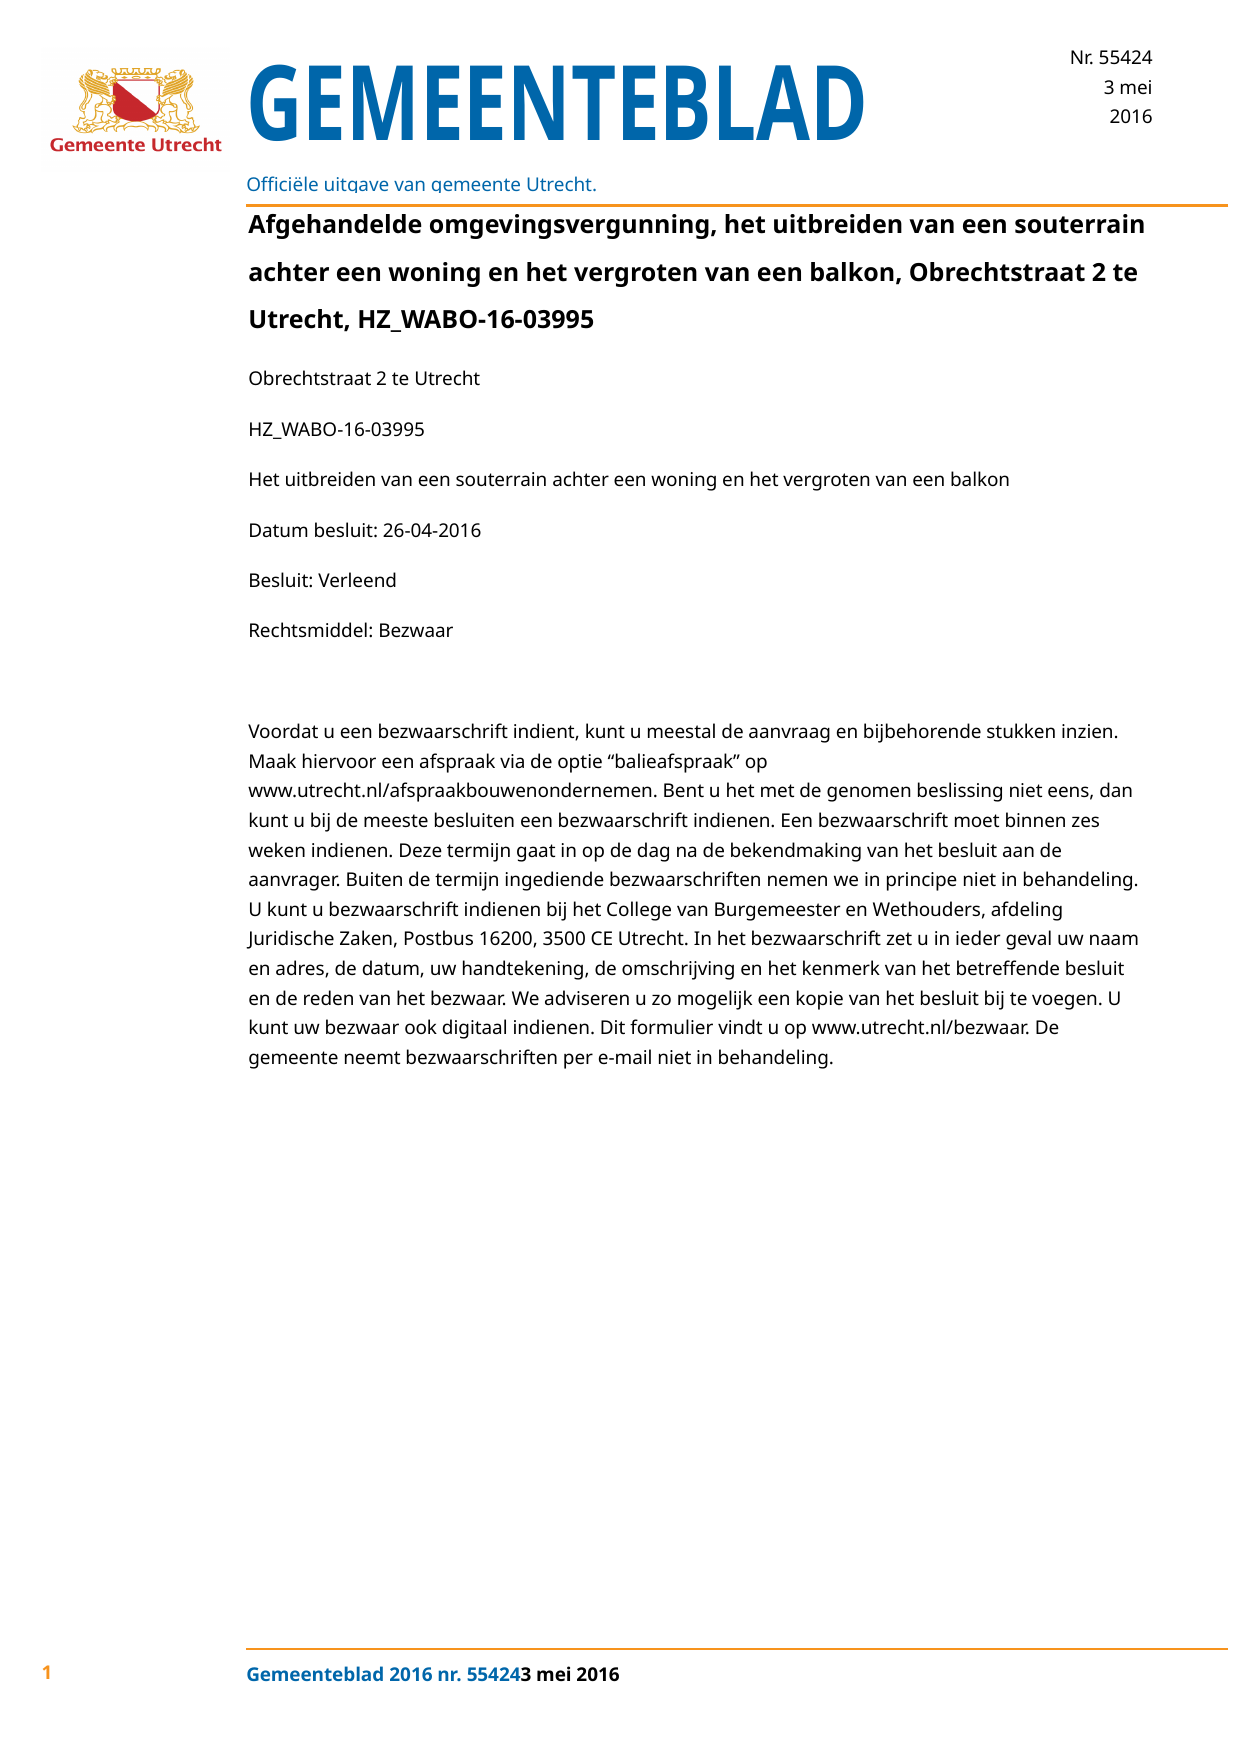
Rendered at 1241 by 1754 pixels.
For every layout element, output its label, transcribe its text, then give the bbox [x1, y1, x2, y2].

text Rechtsmiddel: Bezwaar [248, 618, 1152, 643]
text HZ_WABO-16-03995 [248, 416, 1152, 442]
text Besluit: Verleend [248, 567, 1152, 593]
text Datum besluit: 26-04-2016 [248, 517, 1152, 542]
picture [41, 47, 231, 172]
text Voordat u een bezwaarschrift indient, kunt u meestal de aanvraag en bijbehorende stukken inzien. Maak hiervoor een afspraak via de optie “balieafspraak” op www.utrecht.nl/afspraakbouwenondernemen. Bent u het met de genomen beslissing niet eens, dan kunt u bij de meeste besluiten een bezwaarschrift indienen. Een bezwaarschrift moet binnen zes weken indienen. Deze termijn gaat in op de dag na de bekendmaking van het besluit aan de aanvrager. Buiten de termijn ingediende bezwaarschriften nemen we in principe niet in behandeling. U kunt u bezwaarschrift indienen bij het College van Burgemeester en Wethouders, afdeling Juridische Zaken, Postbus 16200, 3500 CE Utrecht. In het bezwaarschrift zet u in ieder geval uw naam en adres, de datum, uw handtekening, de omschrijving en het kenmerk van het betreffende besluit en de reden van het bezwaar. We adviseren u zo mogelijk een kopie van het besluit bij te voegen. U kunt uw bezwaar ook digitaal indienen. Dit formulier vindt u op www.utrecht.nl/bezwaar. De gemeente neemt bezwaarschriften per e-mail niet in behandeling. [248, 718, 1152, 1069]
text Afgehandelde omgevingsvergunning, het uitbreiden van een souterrain achter een woning en het vergroten van een balkon, Obrechtstraat 2 te Utrecht, HZ_WABO-16-03995 [248, 207, 1152, 336]
text Obrechtstraat 2 te Utrecht [248, 366, 1152, 391]
text Het uitbreiden van een souterrain achter een woning en het vergroten van een balkon [248, 466, 1152, 492]
